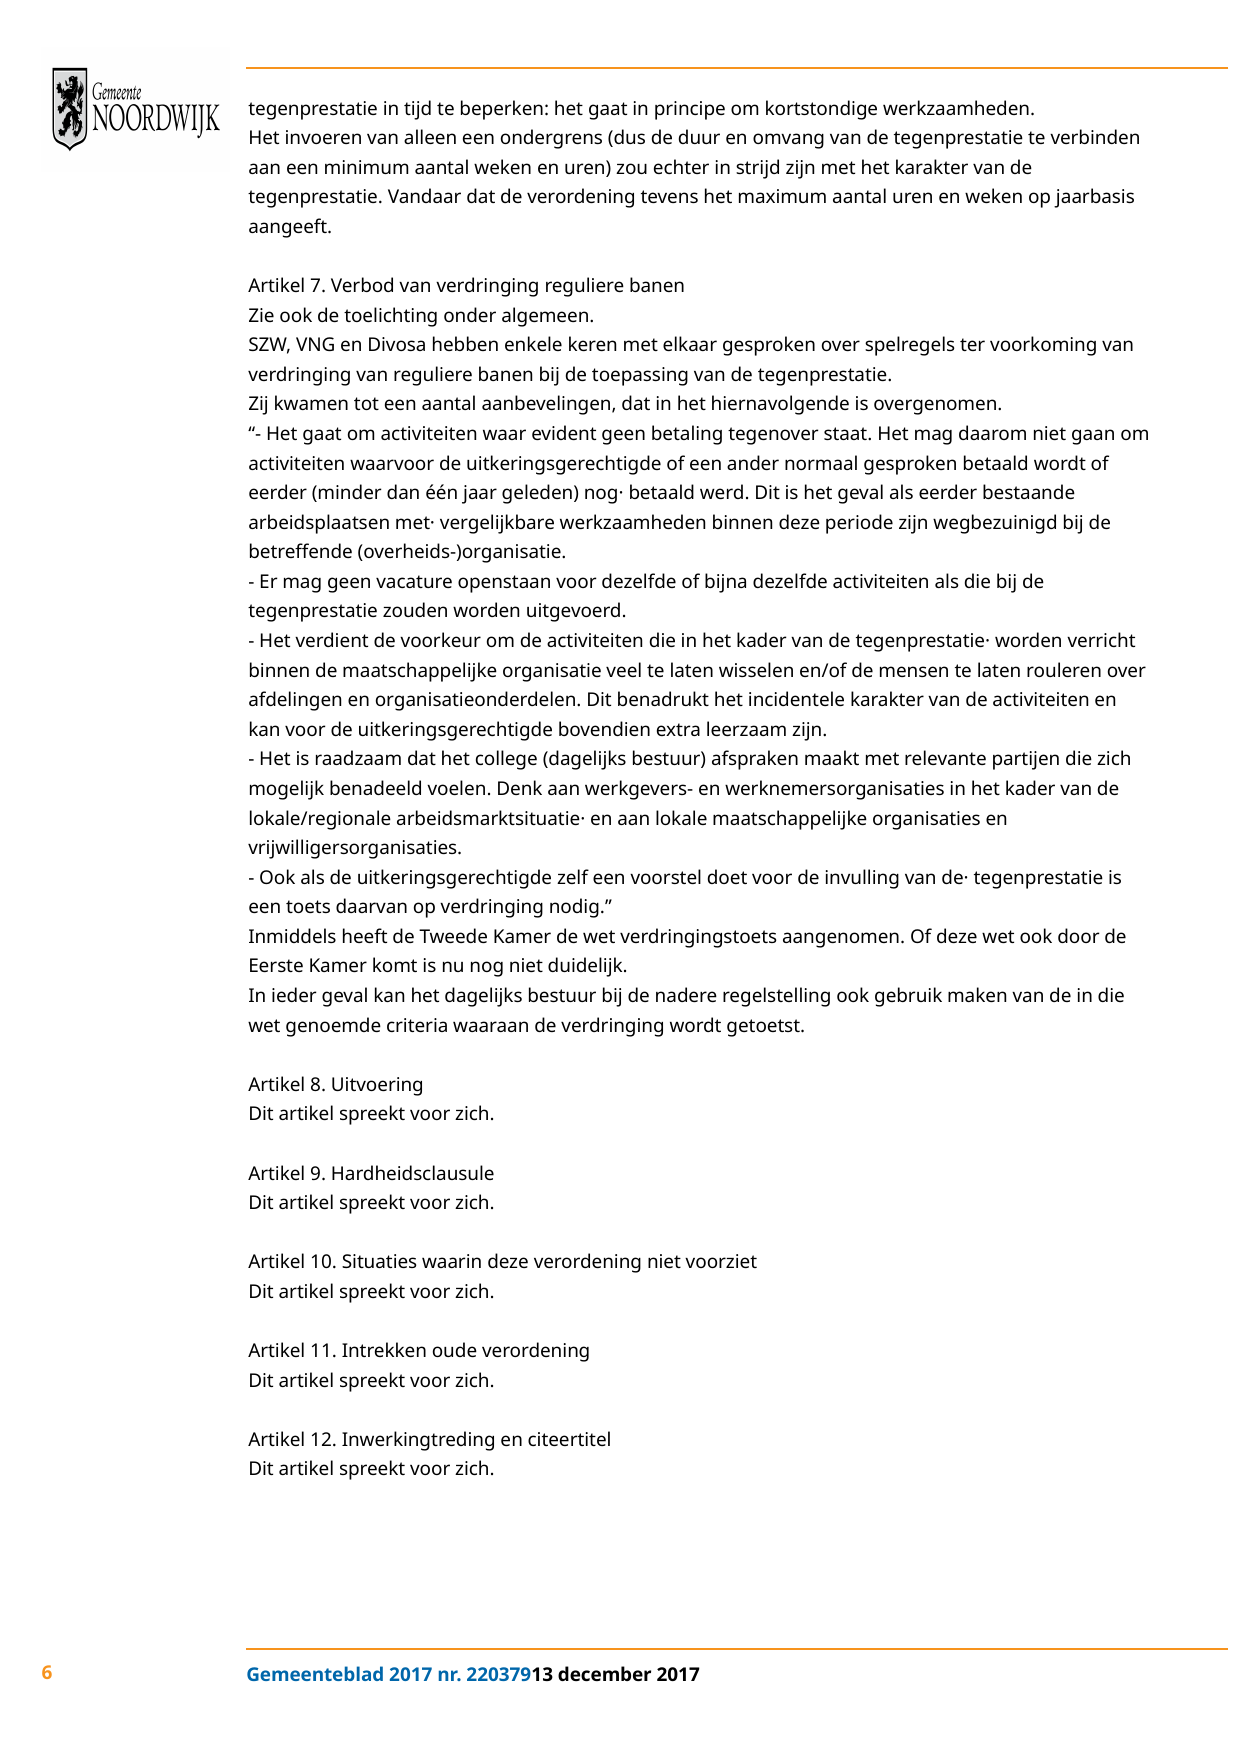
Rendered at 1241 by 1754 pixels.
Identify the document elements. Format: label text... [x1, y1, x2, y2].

text Artikel 8. Uitvoering [248, 1071, 1152, 1097]
text Dit artikel spreekt voor zich. [248, 1456, 1152, 1481]
text Zij kwamen tot een aantal aanbevelingen, dat in het hiernavolgende is overgenomen. [248, 391, 1152, 416]
text “- Het gaat om activiteiten waar evident geen betaling tegenover staat. Het mag daarom niet gaan om activiteiten waarvoor de uitkeringsgerechtigde of een ander normaal gesproken betaald wordt of eerder (minder dan één jaar geleden) nog· betaald werd. Dit is het geval als eerder bestaande arbeidsplaatsen met· vergelijkbare werkzaamheden binnen deze periode zijn wegbezuinigd bij de betreffende (overheids-)organisatie. [248, 420, 1152, 564]
text Zie ook de toelichting onder algemeen. [248, 302, 1152, 328]
text - Ook als de uitkeringsgerechtigde zelf een voorstel doet voor de invulling van de· tegenprestatie is een toets daarvan op verdringing nodig.” [248, 864, 1152, 919]
text Dit artikel spreekt voor zich. [248, 1189, 1152, 1215]
text Het invoeren van alleen een ondergrens (dus de duur en omvang van de tegenprestatie te verbinden aan een minimum aantal weken en uren) zou echter in strijd zijn met het karakter van de tegenprestatie. Vandaar dat de verordening tevens het maximum aantal uren en weken op jaarbasis aangeeft. [248, 124, 1152, 239]
text Dit artikel spreekt voor zich. [248, 1278, 1152, 1304]
text - Het verdient de voorkeur om de activiteiten die in het kader van de tegenprestatie· worden verricht binnen de maatschappelijke organisatie veel te laten wisselen en/of de mensen te laten rouleren over afdelingen en organisatieonderdelen. Dit benadrukt het incidentele karakter van de activiteiten en kan voor de uitkeringsgerechtigde bovendien extra leerzaam zijn. [248, 627, 1152, 742]
text - Er mag geen vacature openstaan voor dezelfde of bijna dezelfde activiteiten als die bij de tegenprestatie zouden worden uitgevoerd. [248, 568, 1152, 623]
text Artikel 10. Situaties waarin deze verordening niet voorziet [248, 1248, 1152, 1274]
text Dit artikel spreekt voor zich. [248, 1101, 1152, 1126]
text tegenprestatie in tijd te beperken: het gaat in principe om kortstondige werkzaamheden. [248, 95, 1152, 121]
text In ieder geval kan het dagelijks bestuur bij de nadere regelstelling ook gebruik maken van de in die wet genoemde criteria waaraan de verdringing wordt getoetst. [248, 982, 1152, 1038]
text Inmiddels heeft de Tweede Kamer de wet verdringingstoets aangenomen. Of deze wet ook door de Eerste Kamer komt is nu nog niet duidelijk. [248, 923, 1152, 978]
text Dit artikel spreekt voor zich. [248, 1367, 1152, 1393]
text Artikel 7. Verbod van verdringing reguliere banen [248, 272, 1152, 298]
text SZW, VNG en Divosa hebben enkele keren met elkaar gesproken over spelregels ter voorkoming van verdringing van reguliere banen bij de toepassing van de tegenprestatie. [248, 331, 1152, 387]
text - Het is raadzaam dat het college (dagelijks bestuur) afspraken maakt met relevante partijen die zich mogelijk benadeeld voelen. Denk aan werkgevers- en werknemersorganisaties in het kader van de lokale/regionale arbeidsmarktsituatie· en aan lokale maatschappelijke organisaties en vrijwilligersorganisaties. [248, 746, 1152, 860]
text Artikel 11. Intrekken oude verordening [248, 1337, 1152, 1363]
text Artikel 12. Inwerkingtreding en citeertitel [248, 1426, 1152, 1452]
picture [41, 47, 231, 172]
text Artikel 9. Hardheidsclausule [248, 1160, 1152, 1186]
